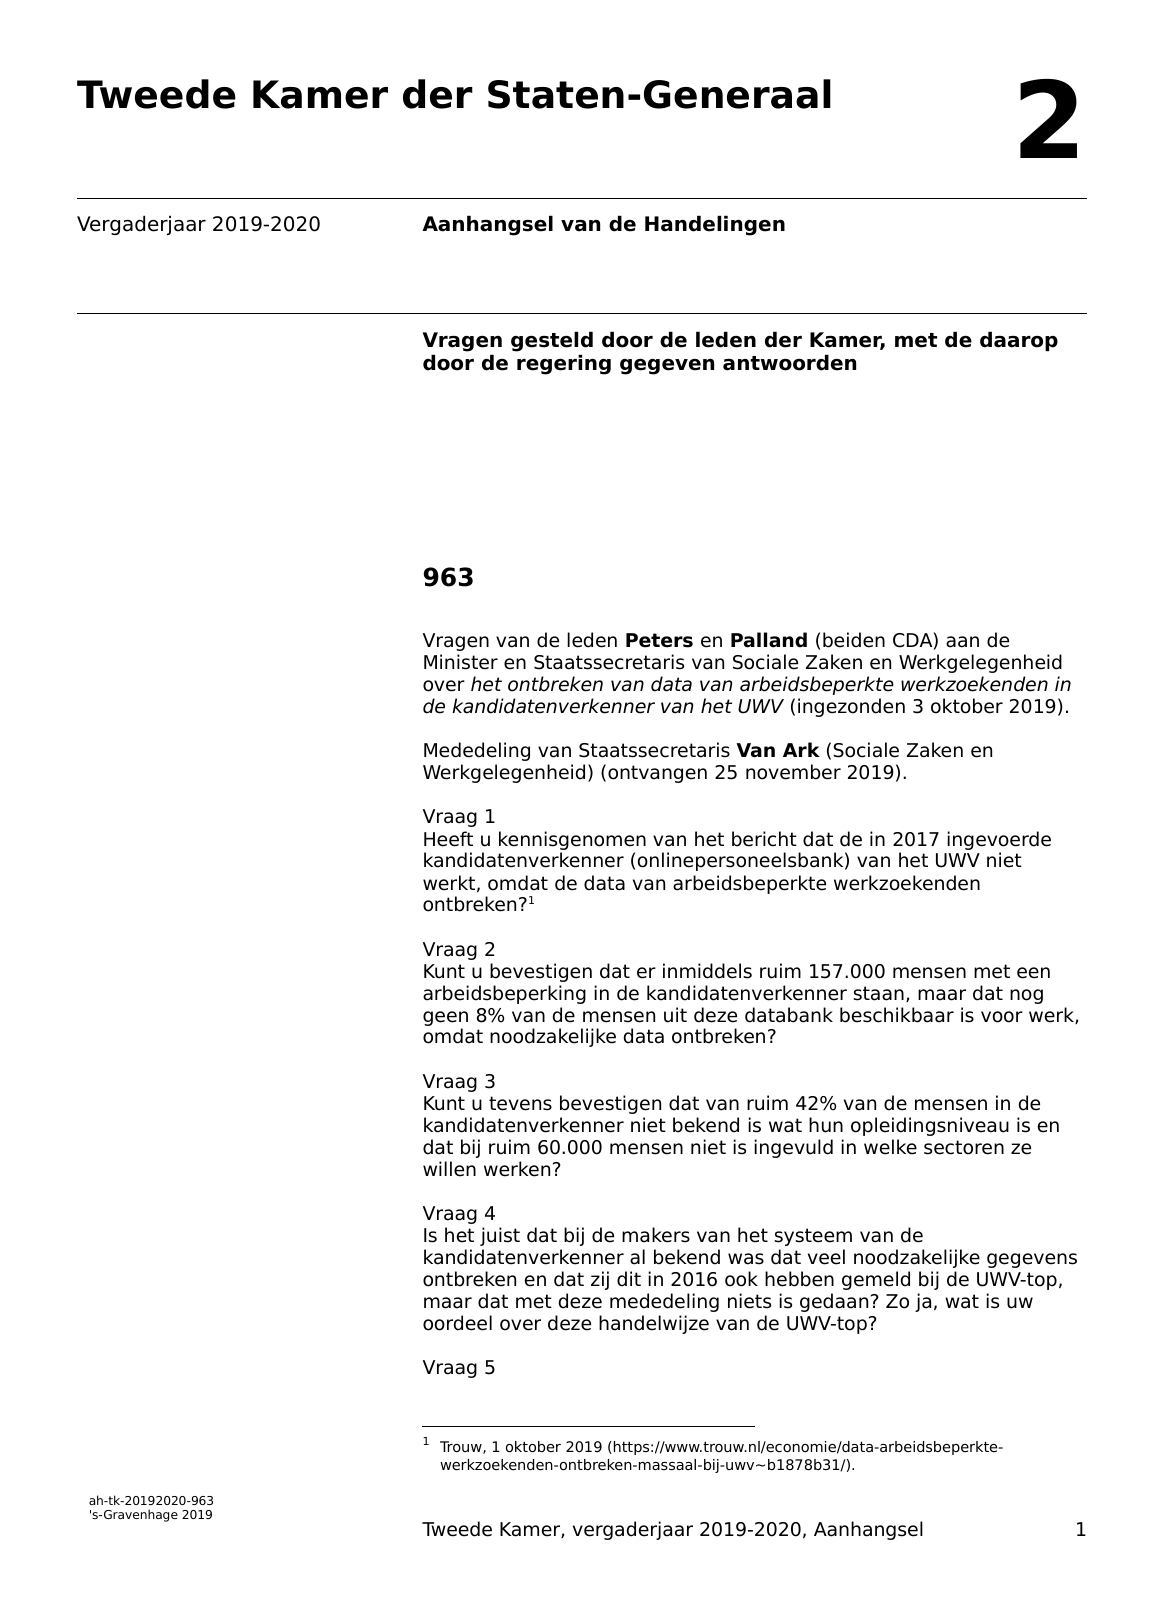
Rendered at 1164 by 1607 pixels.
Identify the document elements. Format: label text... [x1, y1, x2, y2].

text Heeft u kennisgenomen van het bericht dat de in 2017 ingevoerde kandidatenverkenner (onlinepersoneelsbank) van het UWV niet werkt, omdat de data van arbeidsbeperkte werkzoekenden ontbreken? [422, 828, 1087, 916]
table_header Tweede Kamer der Staten-Generaal [77, 59, 886, 198]
text Vraag 1 [422, 806, 1087, 828]
table_cell [77, 314, 422, 375]
table_cell Vergaderjaar 2019-2020 [77, 199, 422, 313]
table_cell Aanhangsel van de Handelingen [422, 199, 1087, 313]
text Vragen van de leden Peters en Palland (beiden CDA) aan de Minister en Staatssecretaris van Sociale Zaken en Werkgelegenheid over het ontbreken van data van arbeidsbeperkte werkzoekenden in de kandidatenverkenner van het UWV (ingezonden 3 oktober 2019). [422, 630, 1087, 718]
text Trouw, 1 oktober 2019 (https://www.trouw.nl/economie/data-arbeidsbeperkte-werkzoekenden-ontbreken-massaal-bij-uwv~b1878b31/). [422, 1435, 1087, 1474]
table_cell Vragen gesteld door de leden der Kamer, met de daarop door de regering gegeven antwoorden [422, 314, 1087, 375]
text Kunt u tevens bevestigen dat van ruim 42% van de mensen in de kandidatenverkenner niet bekend is wat hun opleidingsniveau is en dat bij ruim 60.000 mensen niet is ingevuld in welke sectoren ze willen werken? [422, 1093, 1087, 1181]
text ah-tk-20192020-963 [88, 1494, 323, 1508]
text Is het juist dat bij de makers van het systeem van de kandidatenverkenner al bekend was dat veel noodzakelijke gegevens ontbreken en dat zij dit in 2016 ook hebben gemeld bij de UWV-top, maar dat met deze mededeling niets is gedaan? Zo ja, wat is uw oordeel over deze handelwijze van de UWV-top? [422, 1225, 1087, 1334]
text 963 [422, 563, 1087, 592]
text Vraag 2 [422, 938, 1087, 961]
table_header 2 [886, 59, 1087, 198]
text Vraag 4 [422, 1203, 1087, 1225]
text Mededeling van Staatssecretaris Van Ark (Sociale Zaken en Werkgelegenheid) (ontvangen 25 november 2019). [422, 740, 1087, 784]
text 's-Gravenhage 2019 [88, 1508, 323, 1522]
text Vraag 3 [422, 1071, 1087, 1093]
text Vraag 5 [422, 1357, 1087, 1379]
text Kunt u bevestigen dat er inmiddels ruim 157.000 mensen met een arbeidsbeperking in de kandidatenverkenner staan, maar dat nog geen 8% van de mensen uit deze databank beschikbaar is voor werk, omdat noodzakelijke data ontbreken? [422, 961, 1087, 1048]
